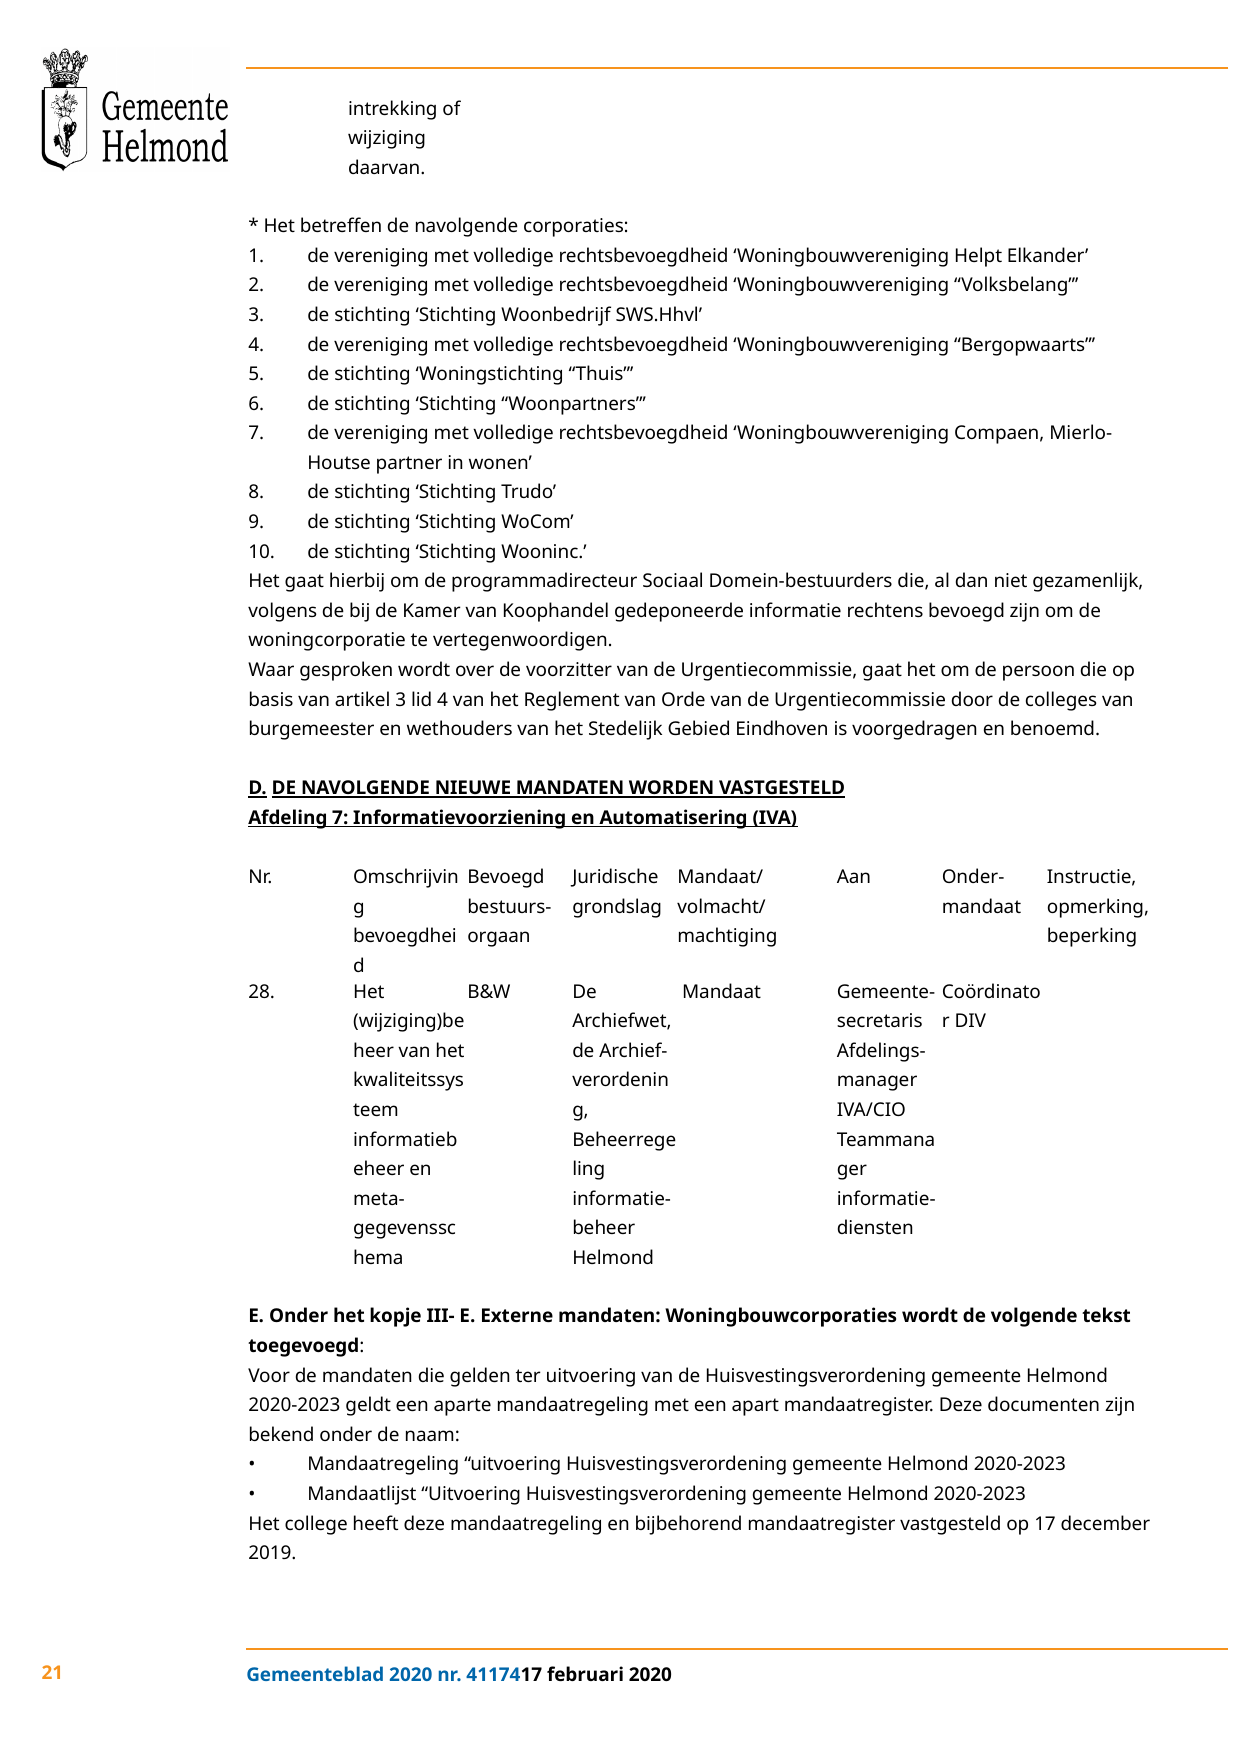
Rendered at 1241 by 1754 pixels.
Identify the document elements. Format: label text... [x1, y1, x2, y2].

table_header Instructie, opmerking, beperking [1047, 864, 1152, 978]
table_cell [700, 95, 852, 180]
table_cell 28. [248, 978, 353, 1270]
list de vereniging met volledige rechtsbevoegdheid ‘Woningbouwvereniging Compaen, Mierlo-Houtse partner in wonen’ [248, 419, 1152, 475]
list de vereniging met volledige rechtsbevoegdheid ‘Woningbouwvereniging Helpt Elkander’ [248, 242, 1152, 268]
text Voor de mandaten die gelden ter uitvoering van de Huisvestingsverordening gemeente Helmond 2020-2023 geldt een aparte mandaatregeling met een apart mandaatregister. Deze documenten zijn bekend onder de naam: [248, 1362, 1152, 1447]
text D. DE NAVOLGENDE NIEUWE MANDATEN WORDEN VASTGESTELD [248, 774, 1152, 800]
table_cell [478, 95, 578, 180]
list de vereniging met volledige rechtsbevoegdheid ‘Woningbouwvereniging “Volksbelang”’ [248, 272, 1152, 297]
table_cell Mandaat [677, 978, 837, 1270]
table_cell [578, 95, 700, 180]
table_cell [952, 95, 1052, 180]
text Afdeling 7: Informatievoorziening en Automatisering (IVA) [248, 804, 1152, 830]
list de stichting ‘Stichting Trudo’ [248, 479, 1152, 504]
list de stichting ‘Woningstichting “Thuis”’ [248, 360, 1152, 386]
table_header Onder-mandaat [942, 864, 1047, 978]
text Het gaat hierbij om de programmadirecteur Sociaal Domein-bestuurders die, al dan niet gezamenlijk, volgens de bij de Kamer van Koophandel gedeponeerde informatie rechtens bevoegd zijn om de woningcorporatie te vertegenwoordigen. [248, 567, 1152, 652]
text Waar gesproken wordt over de voorzitter van de Urgentiecommissie, gaat het om de persoon die op basis van artikel 3 lid 4 van het Reglement van Orde van de Urgentiecommissie door de colleges van burgemeester en wethouders van het Stedelijk Gebied Eindhoven is voorgedragen en benoemd. [248, 656, 1152, 741]
list de stichting ‘Stichting “Woonpartners”’ [248, 390, 1152, 416]
text E. Onder het kopje III- E. Externe mandaten: Woningbouwcorporaties wordt de volgende tekst toegevoegd: [248, 1303, 1152, 1358]
table_cell [852, 95, 952, 180]
picture [41, 47, 231, 172]
table_header Nr. [248, 864, 353, 978]
table_cell Gemeente-secretaris Afdelings-manager IVA/CIO Teammanager informatie-diensten [837, 978, 942, 1270]
table_cell Coördinator DIV [942, 978, 1047, 1270]
table_cell [248, 95, 348, 180]
list de vereniging met volledige rechtsbevoegdheid ‘Woningbouwvereniging “Bergopwaarts”’ [248, 331, 1152, 357]
table_cell De Archiefwet, de Archief-verordening, Beheerregeling informatie-beheer Helmond [572, 978, 677, 1270]
table_cell intrekking of wijziging daarvan. [348, 95, 478, 180]
list de stichting ‘Stichting Woonbedrijf SWS.Hhvl’ [248, 301, 1152, 327]
text Het college heeft deze mandaatregeling en bijbehorend mandaatregister vastgesteld op 17 december 2019. [248, 1510, 1152, 1565]
table_header Omschrijving bevoegdheid [353, 864, 467, 978]
table_cell [1052, 95, 1152, 180]
table_header Bevoegd bestuurs-orgaan [467, 864, 572, 978]
list de stichting ‘Stichting Wooninc.’ [248, 538, 1152, 564]
list de stichting ‘Stichting WoCom’ [248, 508, 1152, 534]
table_cell Het (wijziging)beheer van het kwaliteitssysteem informatiebeheer en meta-gegevensschema [353, 978, 467, 1270]
list Mandaatregeling “uitvoering Huisvestingsverordening gemeente Helmond 2020-2023 [248, 1451, 1152, 1476]
table_header Aan [837, 864, 942, 978]
table_header Mandaat/ volmacht/ machtiging [677, 864, 837, 978]
table_cell [1047, 978, 1152, 1270]
table_header Juridische grondslag [572, 864, 677, 978]
list Mandaatlijst “Uitvoering Huisvestingsverordening gemeente Helmond 2020-2023 [248, 1480, 1152, 1506]
table_cell B&W [467, 978, 572, 1270]
text * Het betreffen de navolgende corporaties: [248, 212, 1152, 238]
